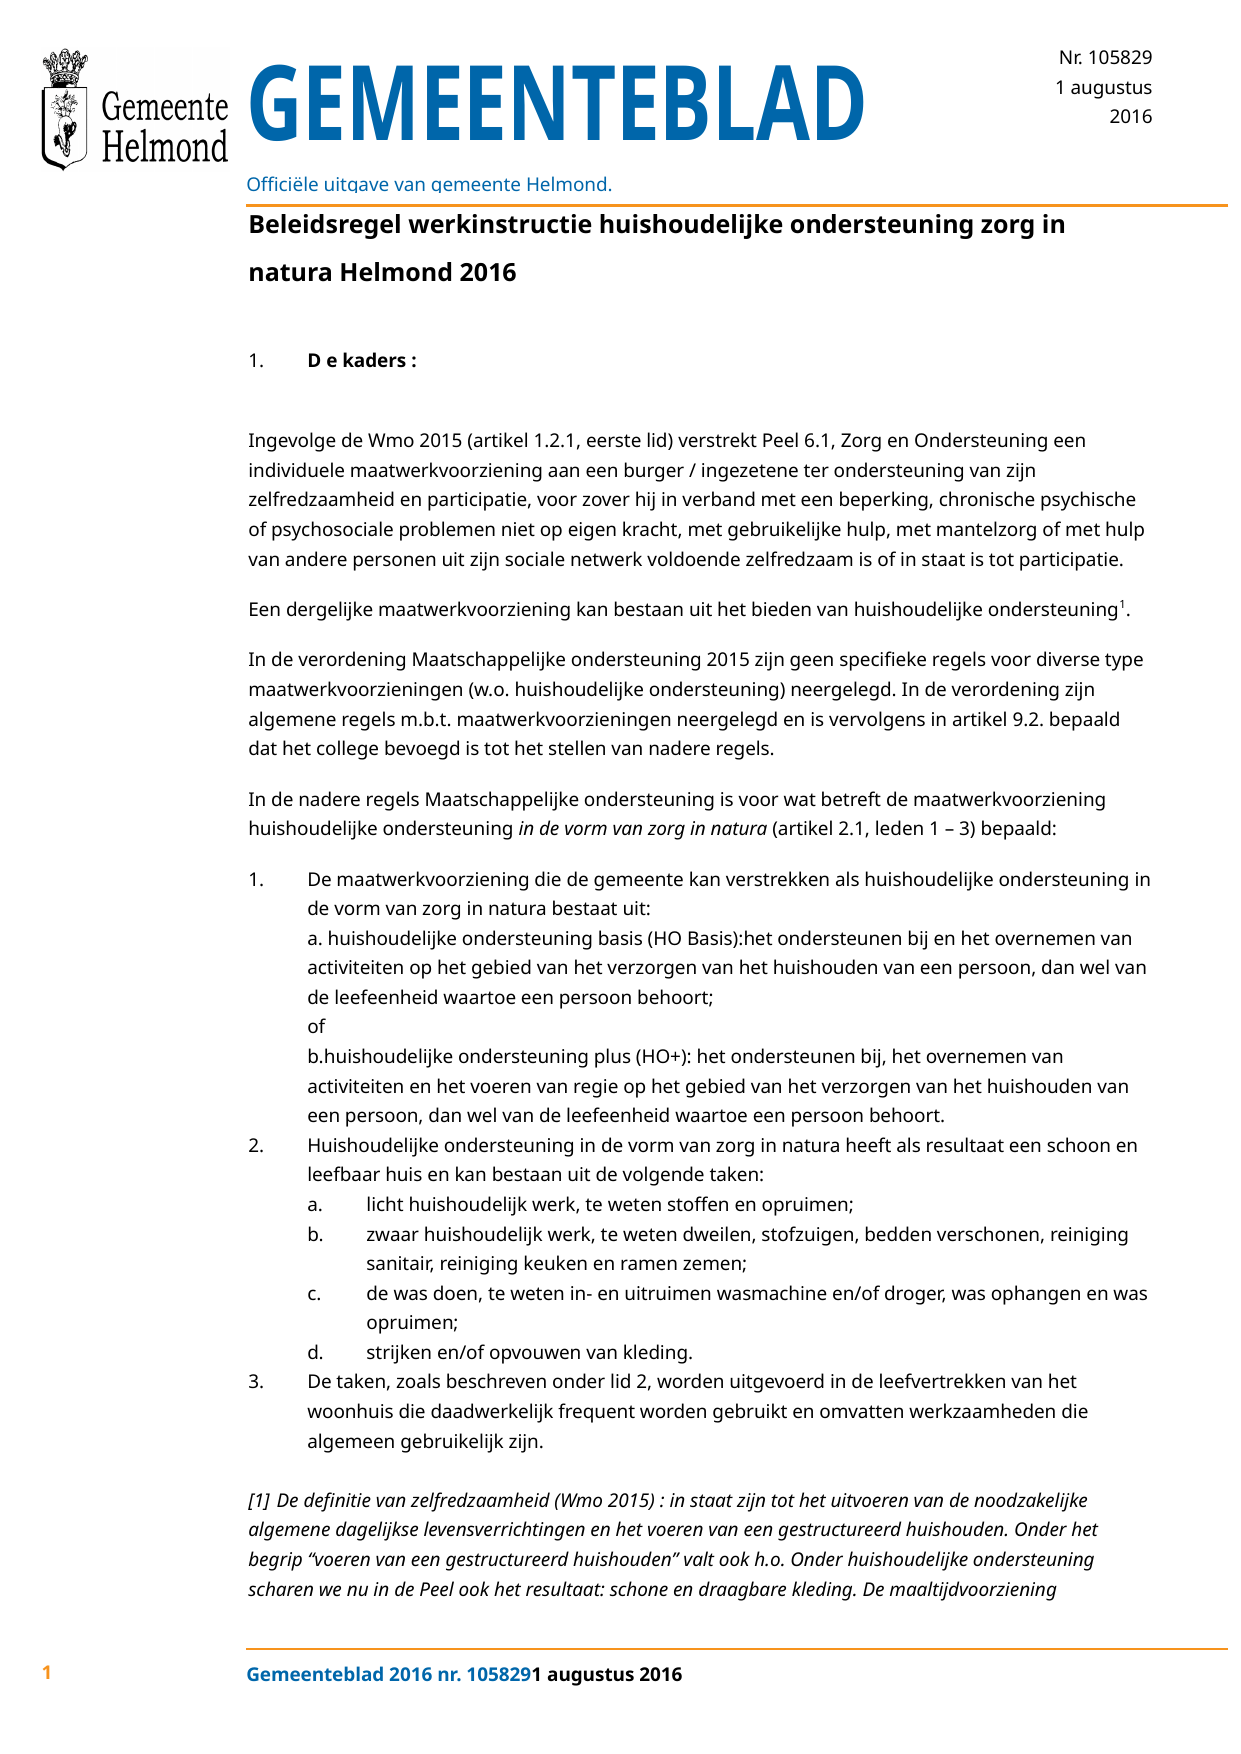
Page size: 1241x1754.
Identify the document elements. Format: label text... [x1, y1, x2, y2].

list De taken, zoals beschreven onder lid 2, worden uitgevoerd in de leefvertrekken van het woonhuis die daadwerkelijk frequent worden gebruikt en omvatten werkzaamheden die algemeen gebruikelijk zijn. [248, 1369, 1152, 1454]
text Beleidsregel werkinstructie huishoudelijke ondersteuning zorg in natura Helmond 2016 [248, 207, 1152, 288]
text Ingevolge de Wmo 2015 (artikel 1.2.1, eerste lid) verstrekt Peel 6.1, Zorg en Ondersteuning een individuele maatwerkvoorziening aan een burger / ingezetene ter ondersteuning van zijn zelfredzaamheid en participatie, voor zover hij in verband met een beperking, chronische psychische of psychosociale problemen niet op eigen kracht, met gebruikelijke hulp, met mantelzorg of met hulp van andere personen uit zijn sociale netwerk voldoende zelfredzaam is of in staat is tot participatie. [248, 427, 1152, 572]
list D e kaders : [248, 347, 1152, 373]
list a. huishoudelijke ondersteuning basis (HO Basis):het ondersteunen bij en het overnemen van activiteiten op het gebied van het verzorgen van het huishouden van een persoon, dan wel van de leefeenheid waartoe een persoon behoort; [248, 925, 1152, 1010]
list zwaar huishoudelijk werk, te weten dweilen, stofzuigen, bedden verschonen, reiniging sanitair, reiniging keuken en ramen zemen; [307, 1221, 1152, 1276]
text In de verordening Maatschappelijke ondersteuning 2015 zijn geen specifieke regels voor diverse type maatwerkvoorzieningen (w.o. huishoudelijke ondersteuning) neergelegd. In de verordening zijn algemene regels m.b.t. maatwerkvoorzieningen neergelegd en is vervolgens in artikel 9.2. bepaald dat het college bevoegd is tot het stellen van nadere regels. [248, 647, 1152, 761]
list b.huishoudelijke ondersteuning plus (HO+): het ondersteunen bij, het overnemen van activiteiten en het voeren van regie op het gebied van het verzorgen van het huishouden van een persoon, dan wel van de leefeenheid waartoe een persoon behoort. [248, 1043, 1152, 1128]
picture [41, 47, 231, 172]
list de was doen, te weten in- en uitruimen wasmachine en/of droger, was ophangen en was opruimen; [307, 1280, 1152, 1335]
list Huishoudelijke ondersteuning in de vorm van zorg in natura heeft als resultaat een schoon en leefbaar huis en kan bestaan uit de volgende taken: [248, 1132, 1152, 1187]
list licht huishoudelijk werk, te weten stoffen en opruimen; [307, 1191, 1152, 1217]
list strijken en/of opvouwen van kleding. [307, 1339, 1152, 1365]
text Een dergelijke maatwerkvoorziening kan bestaan uit het bieden van huishoudelijke ondersteuning1. [248, 596, 1152, 622]
text [1] De definitie van zelfredzaamheid (Wmo 2015) : in staat zijn tot het uitvoeren van de noodzakelijke algemene dagelijkse levensverrichtingen en het voeren van een gestructureerd huishouden. Onder het begrip “voeren van een gestructureerd huishouden” valt ook h.o. Onder huishoudelijke ondersteuning scharen we nu in de Peel ook het resultaat: schone en draagbare kleding. De maaltijdvoorziening [248, 1487, 1152, 1602]
list of [248, 1014, 1152, 1039]
list De maatwerkvoorziening die de gemeente kan verstrekken als huishoudelijke ondersteuning in de vorm van zorg in natura bestaat uit: [248, 866, 1152, 921]
text In de nadere regels Maatschappelijke ondersteuning is voor wat betreft de maatwerkvoorziening huishoudelijke ondersteuning in de vorm van zorg in natura (artikel 2.1, leden 1 – 3) bepaald: [248, 786, 1152, 841]
